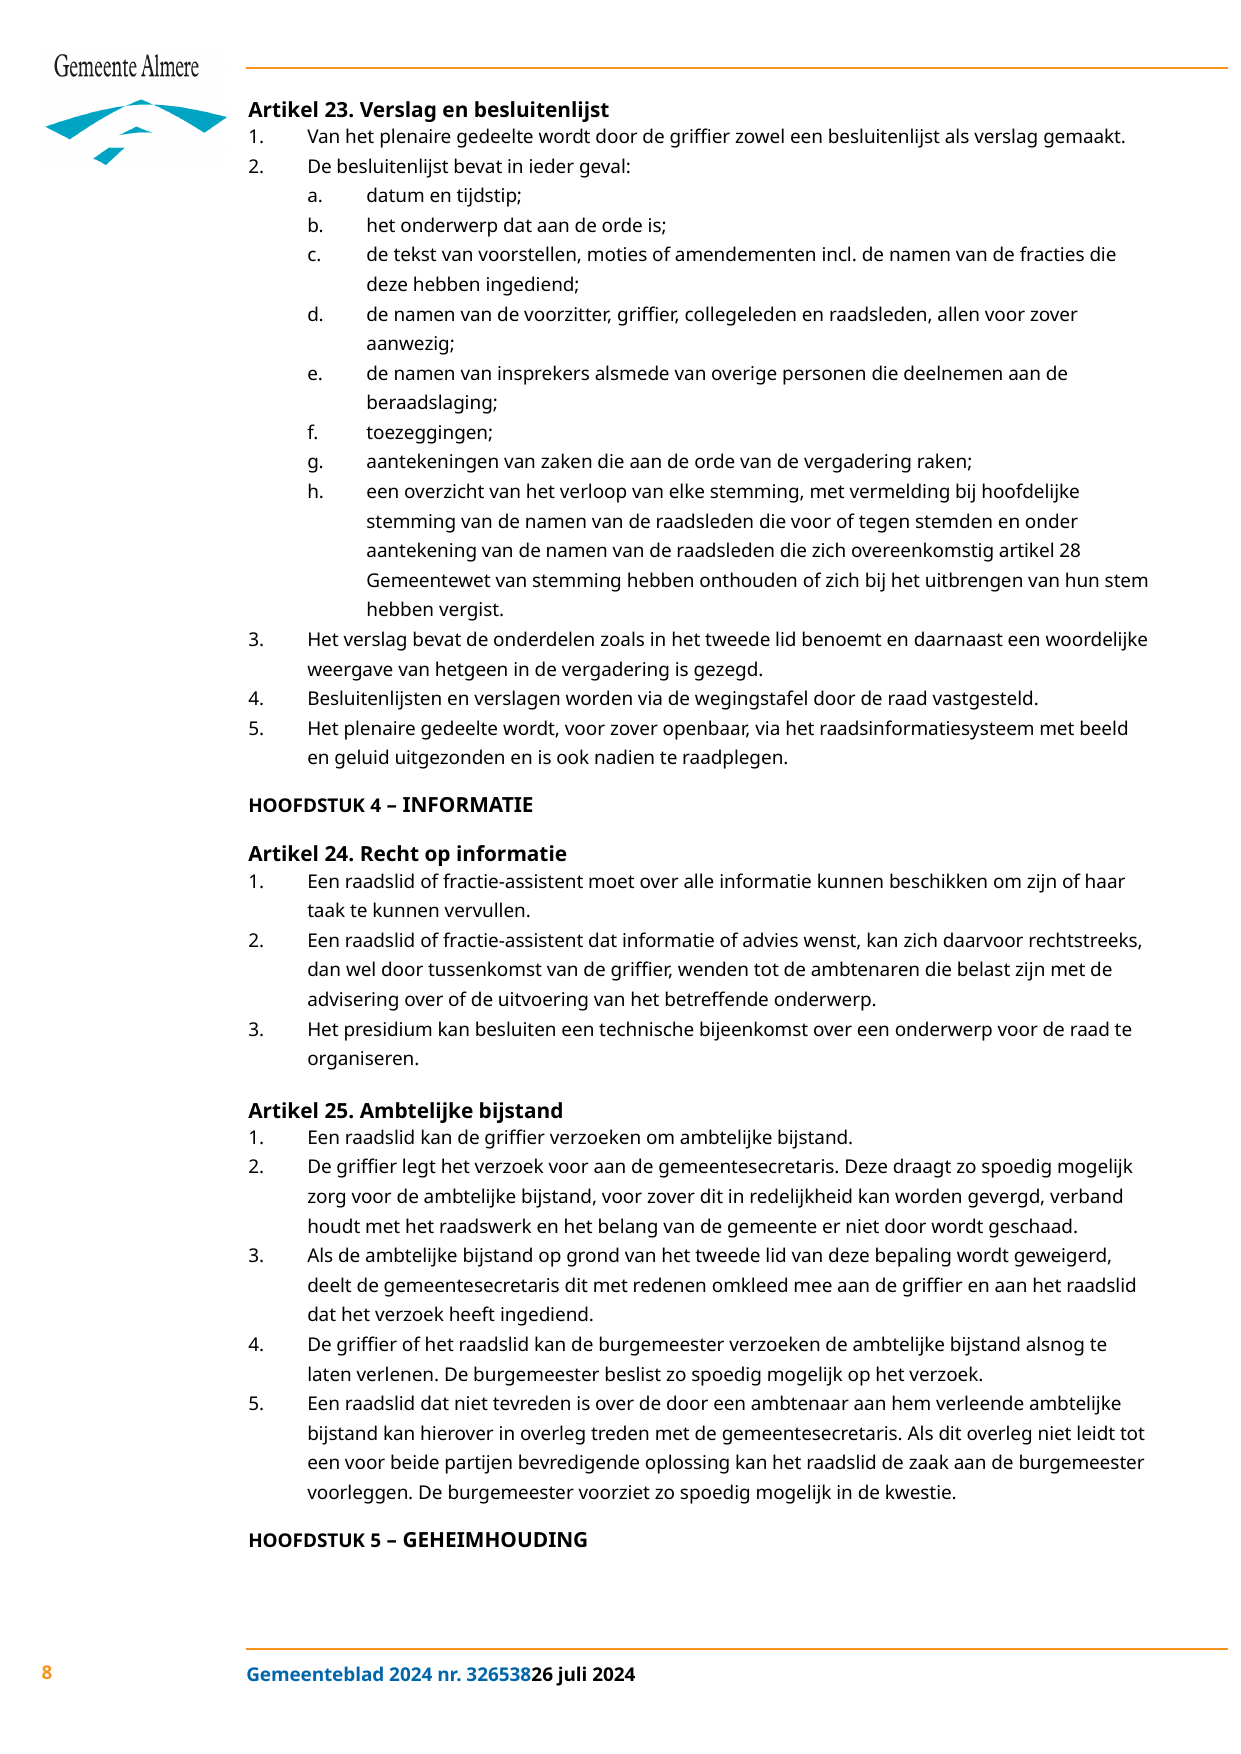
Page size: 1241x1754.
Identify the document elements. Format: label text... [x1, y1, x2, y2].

list Van het plenaire gedeelte wordt door de griffier zowel een besluitenlijst als verslag gemaakt. [248, 123, 1152, 149]
list Een raadslid dat niet tevreden is over de door een ambtenaar aan hem verleende ambtelijke bijstand kan hierover in overleg treden met de gemeentesecretaris. Als dit overleg niet leidt tot een voor beide partijen bevredigende oplossing kan het raadslid de zaak aan de burgemeester voorleggen. De burgemeester voorziet zo spoedig mogelijk in de kwestie. [248, 1390, 1152, 1505]
list het onderwerp dat aan de orde is; [307, 212, 1152, 238]
list De griffier of het raadslid kan de burgemeester verzoeken de ambtelijke bijstand alsnog te laten verlenen. De burgemeester beslist zo spoedig mogelijk op het verzoek. [248, 1331, 1152, 1387]
list de tekst van voorstellen, moties of amendementen incl. de namen van de fracties die deze hebben ingediend; [307, 242, 1152, 297]
list aantekeningen van zaken die aan de orde van de vergadering raken; [307, 449, 1152, 474]
text Artikel 25. Ambtelijke bijstand [248, 1096, 1152, 1124]
text Artikel 23. Verslag en besluitenlijst [248, 95, 1152, 123]
list Het plenaire gedeelte wordt, voor zover openbaar, via het raadsinformatiesysteem met beeld en geluid uitgezonden en is ook nadien te raadplegen. [248, 715, 1152, 770]
list de namen van de voorzitter, griffier, collegeleden en raadsleden, allen voor zover aanwezig; [307, 301, 1152, 356]
list toezeggingen; [307, 419, 1152, 445]
list Het verslag bevat de onderdelen zoals in het tweede lid benoemt en daarnaast een woordelijke weergave van hetgeen in de vergadering is gezegd. [248, 626, 1152, 681]
picture [41, 47, 231, 172]
list een overzicht van het verloop van elke stemming, met vermelding bij hoofdelijke stemming van de namen van de raadsleden die voor of tegen stemden en onder aantekening van de namen van de raadsleden die zich overeenkomstig artikel 28 Gemeentewet van stemming hebben onthouden of zich bij het uitbrengen van hun stem hebben vergist. [307, 478, 1152, 622]
list Besluitenlijsten en verslagen worden via de wegingstafel door de raad vastgesteld. [248, 685, 1152, 711]
list De besluitenlijst bevat in ieder geval: [248, 153, 1152, 178]
text HOOFDSTUK 5 – GEHEIMHOUDING [248, 1525, 1152, 1553]
text HOOFDSTUK 4 – INFORMATIE [248, 790, 1152, 818]
list datum en tijdstip; [307, 182, 1152, 208]
list De griffier legt het verzoek voor aan de gemeentesecretaris. Deze draagt zo spoedig mogelijk zorg voor de ambtelijke bijstand, voor zover dit in redelijkheid kan worden gevergd, verband houdt met het raadswerk en het belang van de gemeente er niet door wordt geschaad. [248, 1154, 1152, 1239]
list Een raadslid of fractie-assistent dat informatie of advies wenst, kan zich daarvoor rechtstreeks, dan wel door tussenkomst van de griffier, wenden tot de ambtenaren die belast zijn met de advisering over of de uitvoering van het betreffende onderwerp. [248, 927, 1152, 1012]
list Als de ambtelijke bijstand op grond van het tweede lid van deze bepaling wordt geweigerd, deelt de gemeentesecretaris dit met redenen omkleed mee aan de griffier en aan het raadslid dat het verzoek heeft ingediend. [248, 1242, 1152, 1327]
list Een raadslid of fractie-assistent moet over alle informatie kunnen beschikken om zijn of haar taak te kunnen vervullen. [248, 868, 1152, 923]
list Het presidium kan besluiten een technische bijeenkomst over een onderwerp voor de raad te organiseren. [248, 1016, 1152, 1071]
list de namen van insprekers alsmede van overige personen die deelnemen aan de beraadslaging; [307, 360, 1152, 415]
list Een raadslid kan de griffier verzoeken om ambtelijke bijstand. [248, 1124, 1152, 1150]
text Artikel 24. Recht op informatie [248, 839, 1152, 868]
